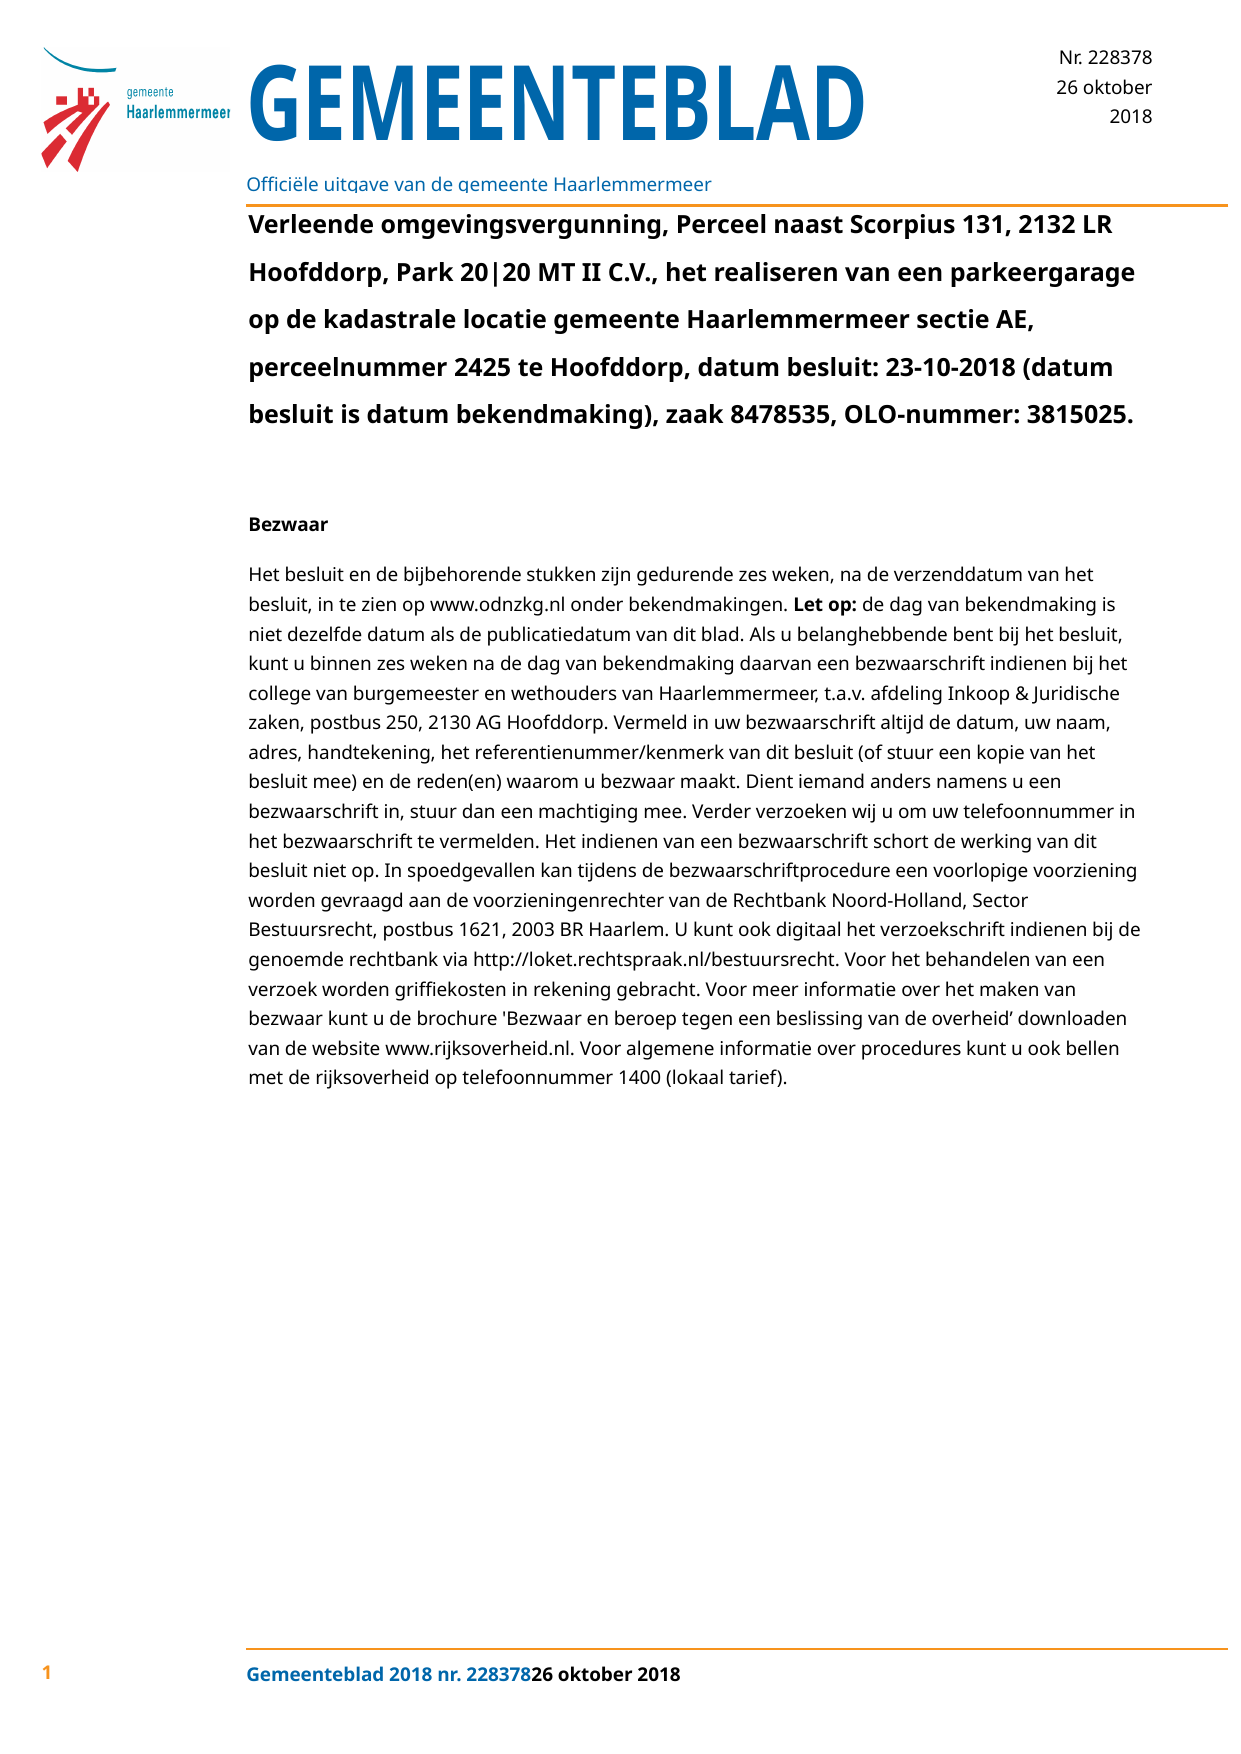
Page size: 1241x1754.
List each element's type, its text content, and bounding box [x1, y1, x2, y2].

picture [41, 47, 231, 172]
text Verleende omgevingsvergunning, Perceel naast Scorpius 131, 2132 LR Hoofddorp, Park 20|20 MT II C.V., het realiseren van een parkeergarage op de kadastrale locatie gemeente Haarlemmermeer sectie AE, perceelnummer 2425 te Hoofddorp, datum besluit: 23-10-2018 (datum besluit is datum bekendmaking), zaak 8478535, OLO-nummer: 3815025. [248, 207, 1152, 431]
text Bezwaar [248, 511, 1152, 537]
text Het besluit en de bijbehorende stukken zijn gedurende zes weken, na de verzenddatum van het besluit, in te zien op www.odnzkg.nl onder bekendmakingen. Let op: de dag van bekendmaking is niet dezelfde datum als de publicatiedatum van dit blad. Als u belanghebbende bent bij het besluit, kunt u binnen zes weken na de dag van bekendmaking daarvan een bezwaarschrift indienen bij het college van burgemeester en wethouders van Haarlemmermeer, t.a.v. afdeling Inkoop & Juridische zaken, postbus 250, 2130 AG Hoofddorp. Vermeld in uw bezwaarschrift altijd de datum, uw naam, adres, handtekening, het referentienummer/kenmerk van dit besluit (of stuur een kopie van het besluit mee) en de reden(en) waarom u bezwaar maakt. Dient iemand anders namens u een bezwaarschrift in, stuur dan een machtiging mee. Verder verzoeken wij u om uw telefoonnummer in het bezwaarschrift te vermelden. Het indienen van een bezwaarschrift schort de werking van dit besluit niet op. In spoedgevallen kan tijdens de bezwaarschriftprocedure een voorlopige voorziening worden gevraagd aan de voorzieningenrechter van de Rechtbank Noord-Holland, Sector Bestuursrecht, postbus 1621, 2003 BR Haarlem. U kunt ook digitaal het verzoekschrift indienen bij de genoemde rechtbank via http://loket.rechtspraak.nl/bestuursrecht. Voor het behandelen van een verzoek worden griffiekosten in rekening gebracht. Voor meer informatie over het maken van bezwaar kunt u de brochure 'Bezwaar en beroep tegen een beslissing van de overheid’ downloaden van de website www.rijksoverheid.nl. Voor algemene informatie over procedures kunt u ook bellen met de rijksoverheid op telefoonnummer 1400 (lokaal tarief). [248, 562, 1152, 1090]
